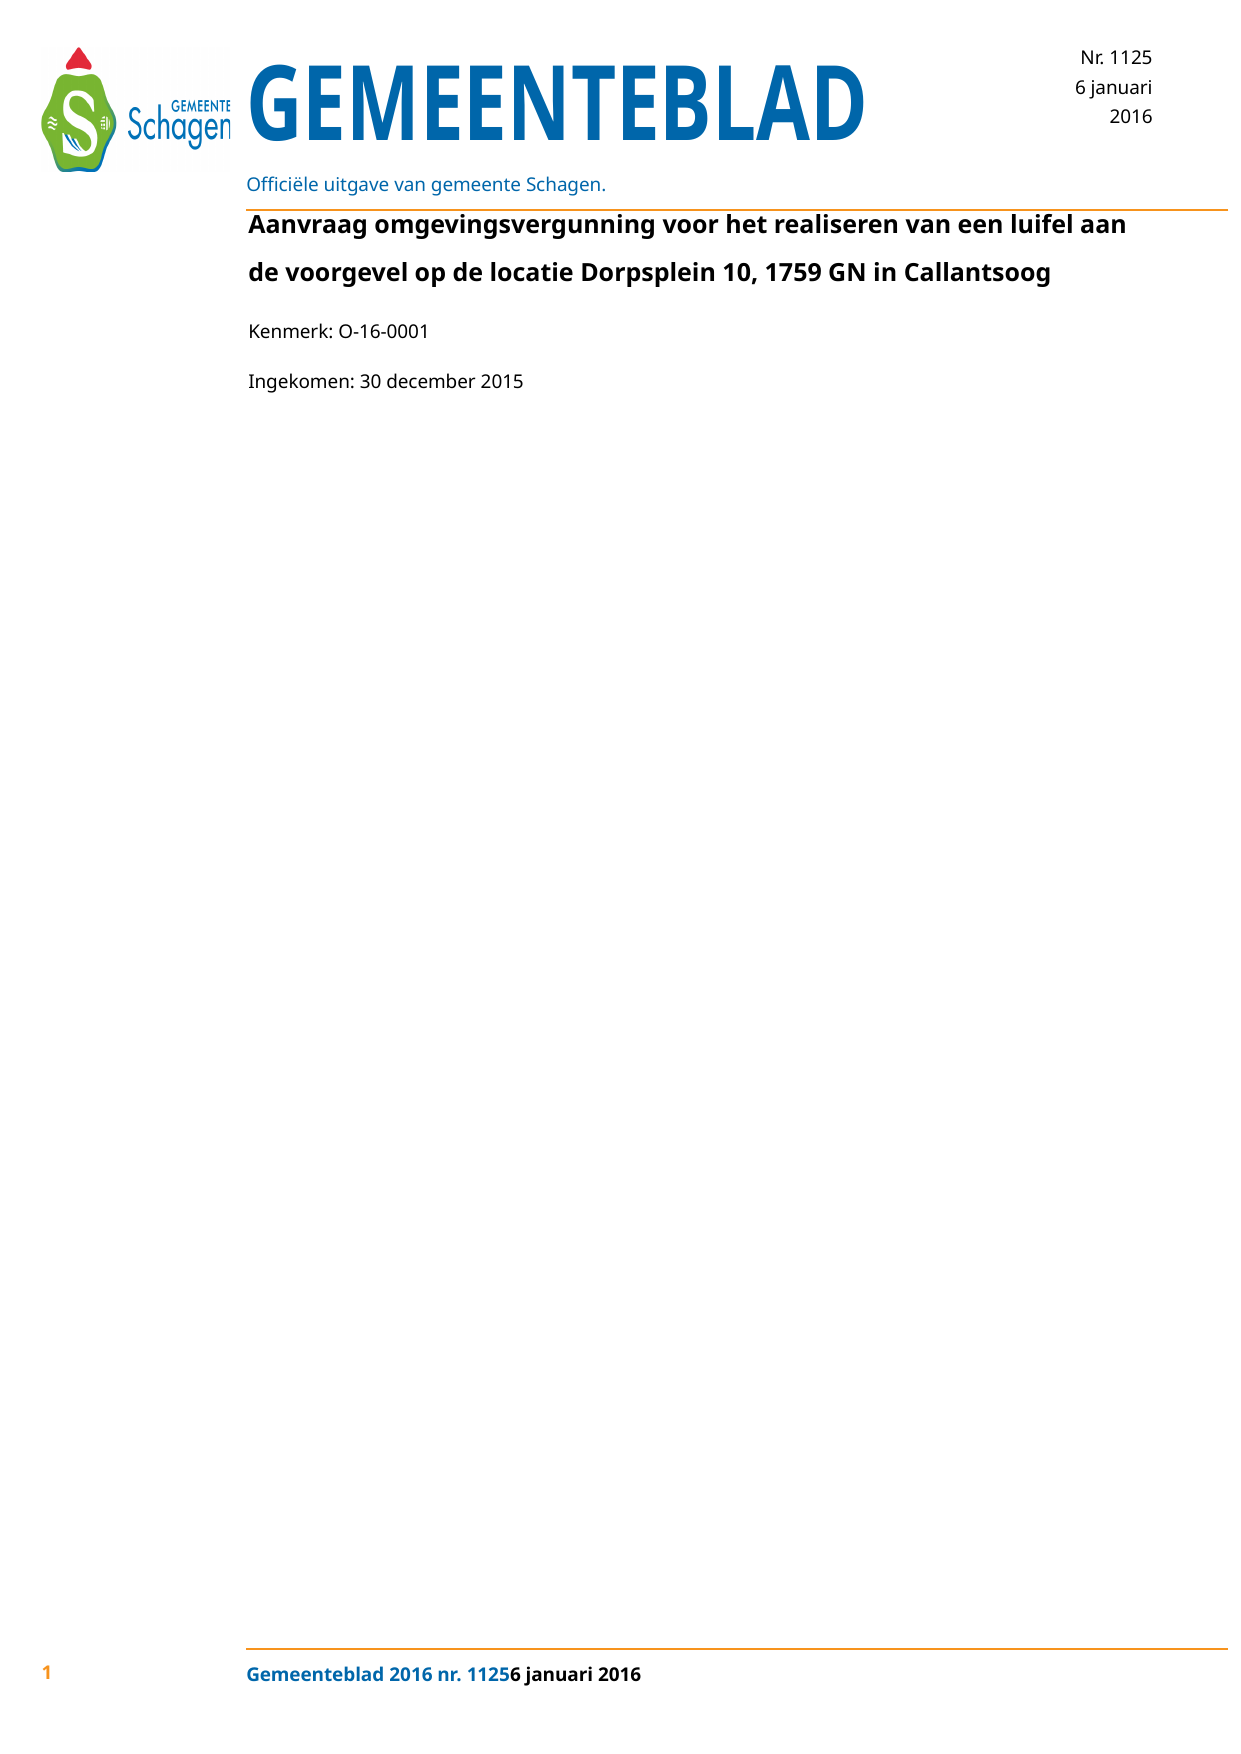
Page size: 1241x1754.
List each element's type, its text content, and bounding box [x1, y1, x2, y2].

text Ingekomen: 30 december 2015 [248, 368, 1152, 394]
text Kenmerk: O-16-0001 [248, 318, 1152, 344]
text Aanvraag omgevingsvergunning voor het realiseren van een luifel aan de voorgevel op de locatie Dorpsplein 10, 1759 GN in Callantsoog [248, 211, 1152, 288]
picture [41, 47, 231, 172]
